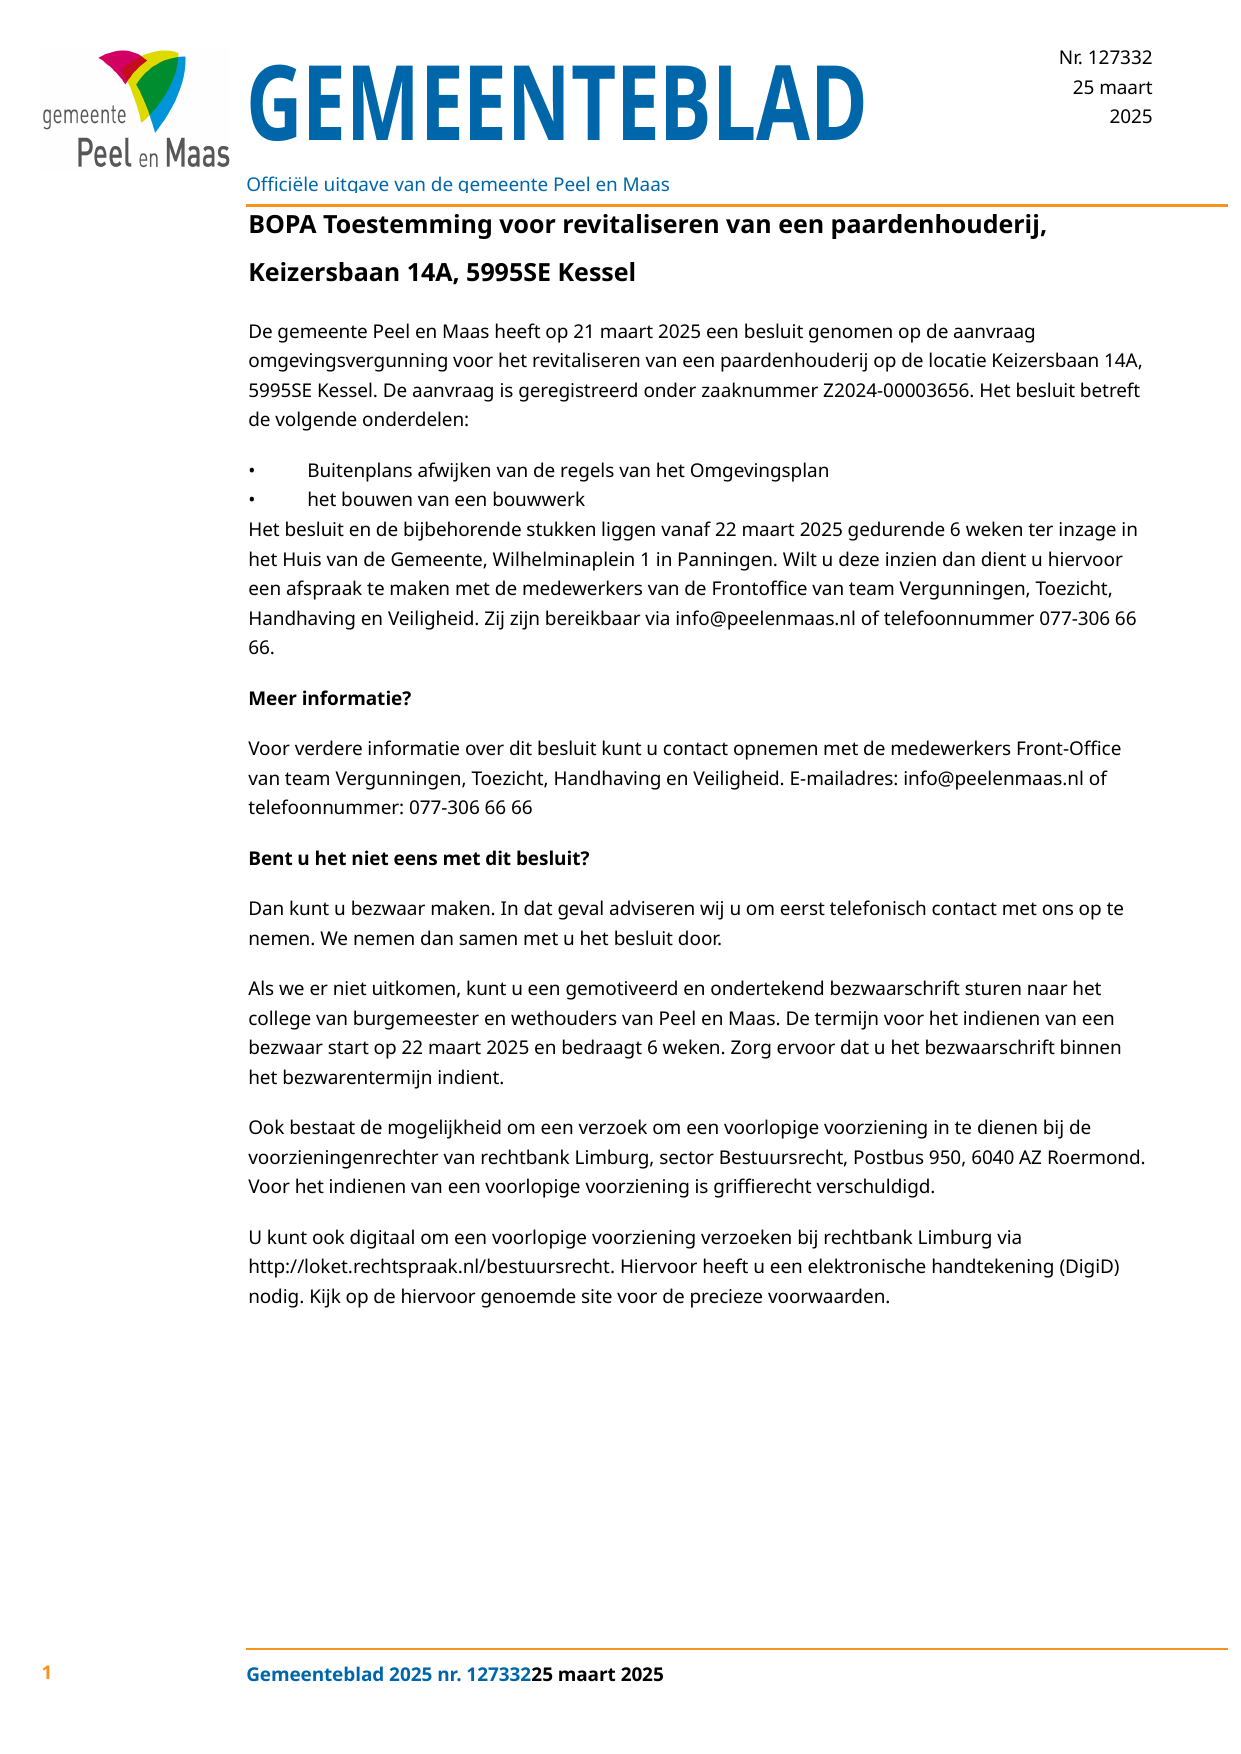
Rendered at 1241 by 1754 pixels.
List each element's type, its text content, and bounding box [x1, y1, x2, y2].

text U kunt ook digitaal om een voorlopige voorziening verzoeken bij rechtbank Limburg via http://loket.rechtspraak.nl/bestuursrecht. Hiervoor heeft u een elektronische handtekening (DigiD) nodig. Kijk op de hiervoor genoemde site voor de precieze voorwaarden. [248, 1224, 1152, 1309]
text Voor verdere informatie over dit besluit kunt u contact opnemen met de medewerkers Front-Office van team Vergunningen, Toezicht, Handhaving en Veiligheid. E-mailadres: info@peelenmaas.nl of telefoonnummer: 077-306 66 66 [248, 735, 1152, 820]
text Dan kunt u bezwaar maken. In dat geval adviseren wij u om eerst telefonisch contact met ons op te nemen. We nemen dan samen met u het besluit door. [248, 895, 1152, 951]
text Als we er niet uitkomen, kunt u een gemotiveerd en ondertekend bezwaarschrift sturen naar het college van burgemeester en wethouders van Peel en Maas. De termijn voor het indienen van een bezwaar start op 22 maart 2025 en bedraagt 6 weken. Zorg ervoor dat u het bezwaarschrift binnen het bezwarentermijn indient. [248, 975, 1152, 1090]
text Bent u het niet eens met dit besluit? [248, 845, 1152, 871]
picture [41, 47, 231, 172]
list Buitenplans afwijken van de regels van het Omgevingsplan [248, 457, 1152, 483]
text Meer informatie? [248, 685, 1152, 711]
text De gemeente Peel en Maas heeft op 21 maart 2025 een besluit genomen op de aanvraag omgevingsvergunning voor het revitaliseren van een paardenhouderij op de locatie Keizersbaan 14A, 5995SE Kessel. De aanvraag is geregistreerd onder zaaknummer Z2024-00003656. Het besluit betreft de volgende onderdelen: [248, 318, 1152, 432]
list het bouwen van een bouwwerk [248, 487, 1152, 512]
text Ook bestaat de mogelijkheid om een verzoek om een voorlopige voorziening in te dienen bij de voorzieningenrechter van rechtbank Limburg, sector Bestuursrecht, Postbus 950, 6040 AZ Roermond. Voor het indienen van een voorlopige voorziening is griffierecht verschuldigd. [248, 1114, 1152, 1199]
text Het besluit en de bijbehorende stukken liggen vanaf 22 maart 2025 gedurende 6 weken ter inzage in het Huis van de Gemeente, Wilhelminaplein 1 in Panningen. Wilt u deze inzien dan dient u hiervoor een afspraak te maken met de medewerkers van de Frontoffice van team Vergunningen, Toezicht, Handhaving en Veiligheid. Zij zijn bereikbaar via info@peelenmaas.nl of telefoonnummer 077-306 66 66. [248, 516, 1152, 660]
text BOPA Toestemming voor revitaliseren van een paardenhouderij, Keizersbaan 14A, 5995SE Kessel [248, 207, 1152, 288]
